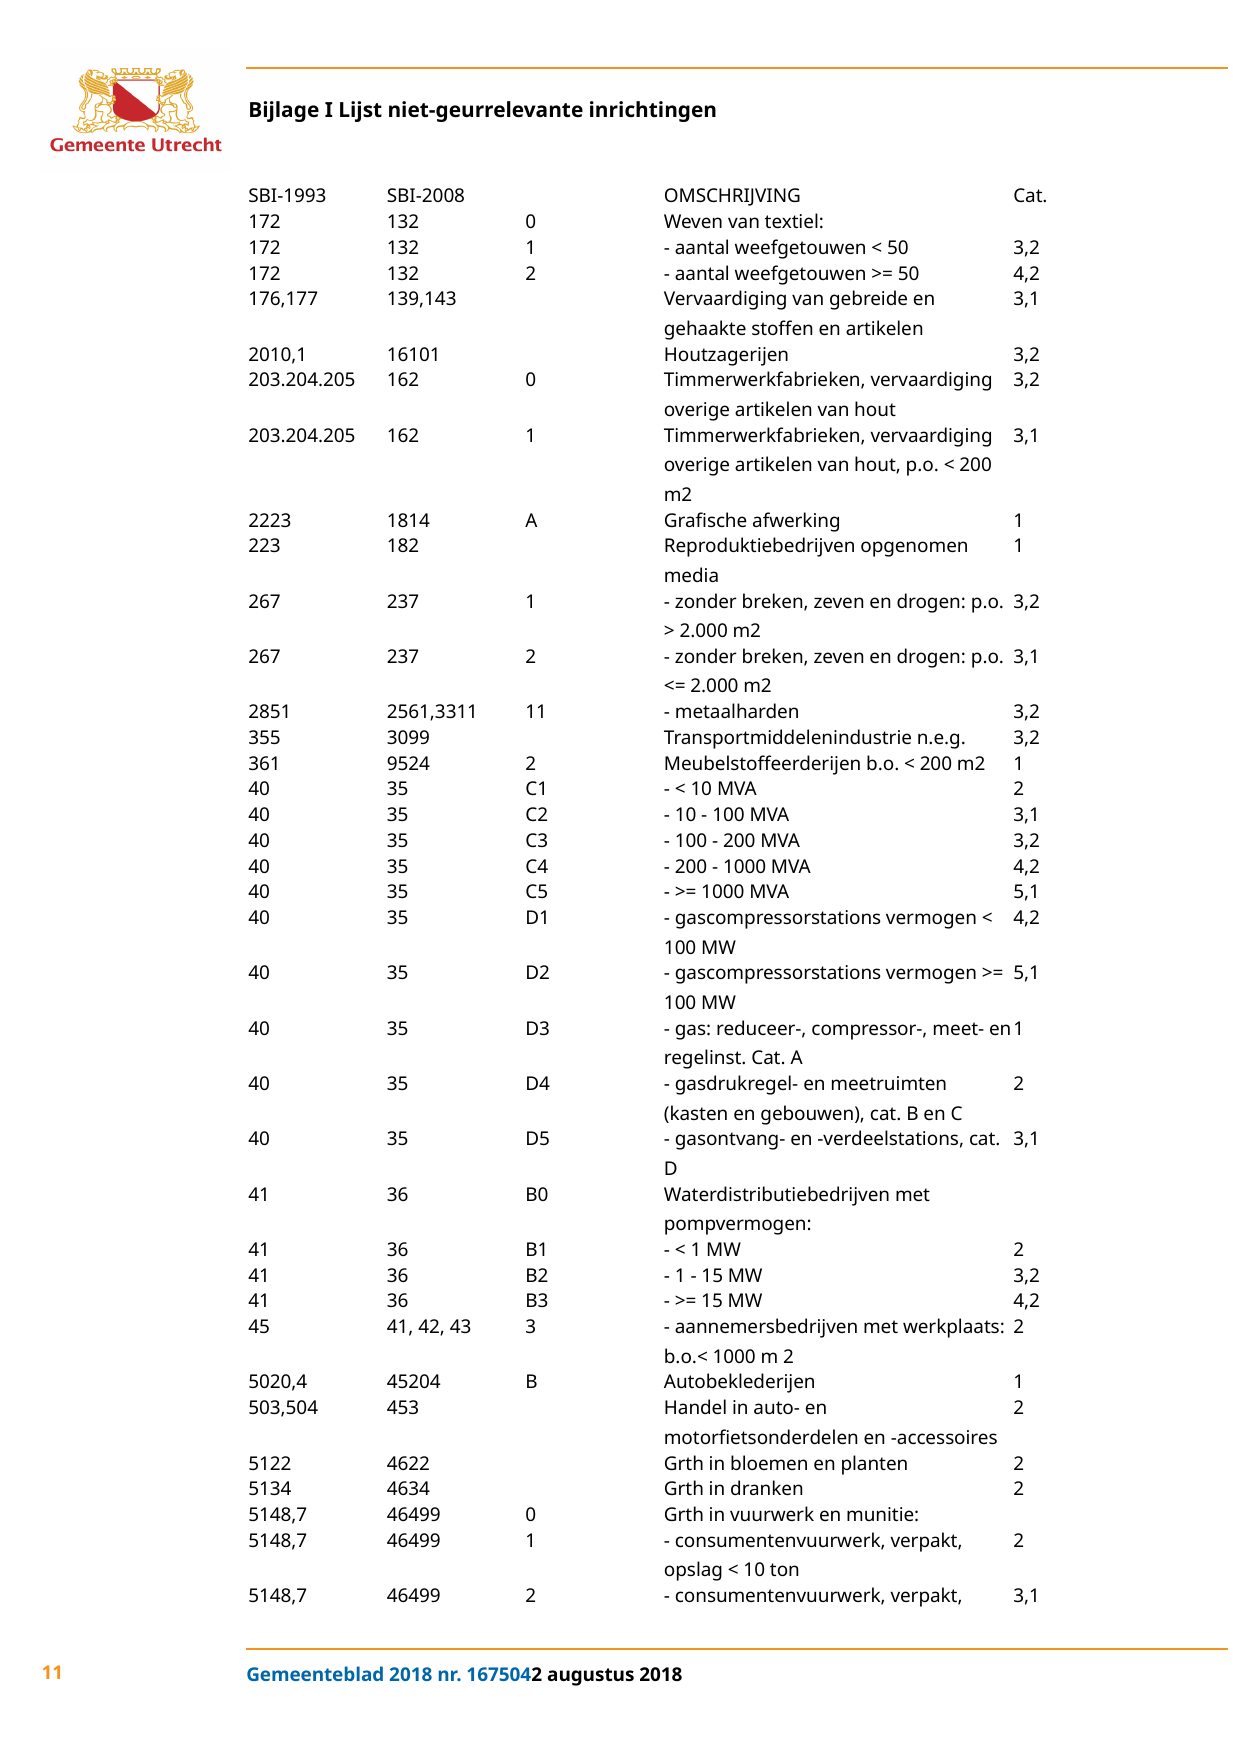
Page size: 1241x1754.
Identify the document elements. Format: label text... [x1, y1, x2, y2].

table_cell 2 [1013, 1475, 1152, 1501]
table_header SBI-2008 [387, 153, 525, 208]
table_cell 267 [248, 643, 387, 698]
table_cell 162 [387, 367, 525, 422]
table_cell 3,2 [1013, 341, 1152, 367]
table_cell - aannemersbedrijven met werkplaats: b.o.< 1000 m 2 [664, 1313, 1013, 1369]
table_cell [525, 533, 664, 588]
table_cell Grth in bloemen en planten [664, 1450, 1013, 1475]
table_header SBI-1993 [248, 153, 387, 208]
table_cell 35 [387, 801, 525, 827]
table_cell 4634 [387, 1475, 525, 1501]
table_cell 3,1 [1013, 1582, 1152, 1608]
table_cell 35 [387, 904, 525, 959]
table_cell 46499 [387, 1501, 525, 1527]
table_cell C5 [525, 879, 664, 904]
table_cell Grth in vuurwerk en munitie: [664, 1501, 1013, 1527]
table_cell 4,2 [1013, 1288, 1152, 1313]
table_cell 36 [387, 1262, 525, 1288]
table_cell 4622 [387, 1450, 525, 1475]
table_cell - zonder breken, zeven en drogen: p.o. > 2.000 m2 [664, 588, 1013, 643]
table_cell 223 [248, 533, 387, 588]
table_cell 40 [248, 776, 387, 801]
table_cell 36 [387, 1288, 525, 1313]
table_cell - 100 - 200 MVA [664, 827, 1013, 853]
table_cell Timmerwerkfabrieken, vervaardiging overige artikelen van hout, p.o. < 200 m2 [664, 422, 1013, 507]
table_cell 5,1 [1013, 960, 1152, 1015]
table_cell 203.204.205 [248, 367, 387, 422]
table_cell 2010,1 [248, 341, 387, 367]
table_cell 1 [1013, 533, 1152, 588]
table_cell 162 [387, 422, 525, 507]
table_cell 0 [525, 1501, 664, 1527]
table_cell 16101 [387, 341, 525, 367]
table_cell 35 [387, 960, 525, 1015]
table_cell - metaalharden [664, 699, 1013, 724]
table_cell D3 [525, 1015, 664, 1070]
table_cell 40 [248, 1126, 387, 1181]
table_cell 11 [525, 699, 664, 724]
table_cell 2 [525, 750, 664, 776]
table_cell 3,1 [1013, 286, 1152, 341]
picture [41, 47, 231, 172]
table_cell 3,2 [1013, 827, 1152, 853]
table_cell B1 [525, 1236, 664, 1262]
table_cell 35 [387, 1070, 525, 1126]
table_cell 2 [1013, 1394, 1152, 1450]
table_cell 46499 [387, 1527, 525, 1582]
table_cell D1 [525, 904, 664, 959]
table_cell - >= 15 MW [664, 1288, 1013, 1313]
table_cell 503,504 [248, 1394, 387, 1450]
table_cell 3099 [387, 724, 525, 750]
table_cell 2 [525, 260, 664, 286]
table_cell 1 [525, 588, 664, 643]
table_cell [1013, 208, 1152, 234]
table_cell - 10 - 100 MVA [664, 801, 1013, 827]
table_cell Waterdistributiebedrijven met pompvermogen: [664, 1181, 1013, 1236]
table_cell 237 [387, 643, 525, 698]
table_cell 5148,7 [248, 1582, 387, 1608]
table_cell 3,2 [1013, 367, 1152, 422]
table_cell - < 10 MVA [664, 776, 1013, 801]
table_cell 4,2 [1013, 904, 1152, 959]
table_cell 0 [525, 208, 664, 234]
table_cell Handel in auto- en motorfietsonderdelen en -accessoires [664, 1394, 1013, 1450]
table_cell - 200 - 1000 MVA [664, 853, 1013, 878]
table_header Cat. [1013, 153, 1152, 208]
table_cell 2 [525, 1582, 664, 1608]
table_cell D5 [525, 1126, 664, 1181]
table_cell 40 [248, 960, 387, 1015]
table_cell 355 [248, 724, 387, 750]
table_cell 5,1 [1013, 879, 1152, 904]
table_cell C2 [525, 801, 664, 827]
table_cell - gas: reduceer-, compressor-, meet- en regelinst. Cat. A [664, 1015, 1013, 1070]
table_cell - gascompressorstations vermogen < 100 MW [664, 904, 1013, 959]
table_cell 3,2 [1013, 1262, 1152, 1288]
table_cell Grth in dranken [664, 1475, 1013, 1501]
table_cell 35 [387, 776, 525, 801]
table_cell 1 [525, 234, 664, 260]
table_cell 35 [387, 827, 525, 853]
table_cell 41 [248, 1181, 387, 1236]
table_cell 5148,7 [248, 1527, 387, 1582]
table_cell 182 [387, 533, 525, 588]
table_cell 176,177 [248, 286, 387, 341]
table_cell 5134 [248, 1475, 387, 1501]
table_cell 1 [525, 1527, 664, 1582]
table_cell 4,2 [1013, 853, 1152, 878]
table_cell 4,2 [1013, 260, 1152, 286]
table_cell 3,1 [1013, 801, 1152, 827]
table_cell 172 [248, 260, 387, 286]
table_cell Vervaardiging van gebreide en gehaakte stoffen en artikelen [664, 286, 1013, 341]
table_cell - 1 - 15 MW [664, 1262, 1013, 1288]
table_cell Meubelstoffeerderijen b.o. < 200 m2 [664, 750, 1013, 776]
table_cell 139,143 [387, 286, 525, 341]
table_cell - aantal weefgetouwen >= 50 [664, 260, 1013, 286]
table_cell 2 [1013, 1236, 1152, 1262]
table_cell - consumentenvuurwerk, verpakt, opslag < 10 ton [664, 1527, 1013, 1582]
table_cell 2851 [248, 699, 387, 724]
table_cell - aantal weefgetouwen < 50 [664, 234, 1013, 260]
table_cell - >= 1000 MVA [664, 879, 1013, 904]
table_cell 237 [387, 588, 525, 643]
table_cell [525, 724, 664, 750]
table_cell 3,1 [1013, 643, 1152, 698]
table_cell [1013, 1181, 1152, 1236]
table_cell [525, 1394, 664, 1450]
table_cell 1 [1013, 750, 1152, 776]
table_cell - gasontvang- en -verdeelstations, cat. D [664, 1126, 1013, 1181]
table_cell Transportmiddelenindustrie n.e.g. [664, 724, 1013, 750]
table_cell 267 [248, 588, 387, 643]
table_cell 1 [1013, 507, 1152, 532]
table_cell Houtzagerijen [664, 341, 1013, 367]
table_cell 5148,7 [248, 1501, 387, 1527]
table_cell 40 [248, 1015, 387, 1070]
table_cell D4 [525, 1070, 664, 1126]
table_cell 0 [525, 367, 664, 422]
table_cell 45204 [387, 1369, 525, 1394]
table_cell B [525, 1369, 664, 1394]
table_cell 3 [525, 1313, 664, 1369]
table_cell 5020,4 [248, 1369, 387, 1394]
table_cell - zonder breken, zeven en drogen: p.o. <= 2.000 m2 [664, 643, 1013, 698]
table_cell 1 [525, 422, 664, 507]
table_cell 1 [1013, 1015, 1152, 1070]
table_cell C4 [525, 853, 664, 878]
table_cell D2 [525, 960, 664, 1015]
table_cell 3,1 [1013, 422, 1152, 507]
table_cell - < 1 MW [664, 1236, 1013, 1262]
table_cell 41 [248, 1262, 387, 1288]
table_cell - gasdrukregel- en meetruimten (kasten en gebouwen), cat. B en C [664, 1070, 1013, 1126]
table_cell 132 [387, 260, 525, 286]
table_cell 203.204.205 [248, 422, 387, 507]
table_cell 2 [1013, 1313, 1152, 1369]
table_cell 35 [387, 853, 525, 878]
table_cell B2 [525, 1262, 664, 1288]
table_cell 3,2 [1013, 234, 1152, 260]
table_cell 2 [1013, 1450, 1152, 1475]
table_cell 453 [387, 1394, 525, 1450]
table_cell 3,2 [1013, 724, 1152, 750]
table_cell 5122 [248, 1450, 387, 1475]
table_cell Reproduktiebedrijven opgenomen media [664, 533, 1013, 588]
table_cell 35 [387, 1126, 525, 1181]
table_cell 40 [248, 1070, 387, 1126]
table_cell B0 [525, 1181, 664, 1236]
table_cell 35 [387, 1015, 525, 1070]
table_cell C3 [525, 827, 664, 853]
table_cell 45 [248, 1313, 387, 1369]
table_cell 1 [1013, 1369, 1152, 1394]
table_header OMSCHRIJVING [664, 153, 1013, 208]
table_cell 3,2 [1013, 588, 1152, 643]
table_cell 132 [387, 208, 525, 234]
table_cell A [525, 507, 664, 532]
table_cell - consumentenvuurwerk, verpakt, [664, 1582, 1013, 1608]
table_cell [525, 1450, 664, 1475]
table_cell [525, 286, 664, 341]
table_cell 2 [1013, 1070, 1152, 1126]
table_cell 40 [248, 801, 387, 827]
table_cell B3 [525, 1288, 664, 1313]
table_cell 172 [248, 208, 387, 234]
table_cell 35 [387, 879, 525, 904]
table_cell 2 [525, 643, 664, 698]
table_cell 3,2 [1013, 699, 1152, 724]
table_cell 46499 [387, 1582, 525, 1608]
table_cell 2 [1013, 776, 1152, 801]
table_cell 2 [1013, 1527, 1152, 1582]
table_cell 2561,3311 [387, 699, 525, 724]
table_cell 36 [387, 1236, 525, 1262]
table_cell 40 [248, 879, 387, 904]
table_cell 36 [387, 1181, 525, 1236]
table_cell 40 [248, 853, 387, 878]
table_cell Grafische afwerking [664, 507, 1013, 532]
table_cell Weven van textiel: [664, 208, 1013, 234]
table_cell 41 [248, 1288, 387, 1313]
table_cell - gascompressorstations vermogen >= 100 MW [664, 960, 1013, 1015]
table_cell 9524 [387, 750, 525, 776]
table_cell 40 [248, 904, 387, 959]
table_cell Autobeklederijen [664, 1369, 1013, 1394]
table_header [525, 153, 664, 208]
table_cell [525, 1475, 664, 1501]
table_cell 3,1 [1013, 1126, 1152, 1181]
text Bijlage I Lijst niet-geurrelevante inrichtingen [248, 95, 1152, 123]
table_cell 361 [248, 750, 387, 776]
table_cell C1 [525, 776, 664, 801]
table_cell 172 [248, 234, 387, 260]
table_cell Timmerwerkfabrieken, vervaardiging overige artikelen van hout [664, 367, 1013, 422]
table_cell 40 [248, 827, 387, 853]
table_cell [1013, 1501, 1152, 1527]
table_cell 41 [248, 1236, 387, 1262]
table_cell 132 [387, 234, 525, 260]
table_cell 1814 [387, 507, 525, 532]
table_cell 41, 42, 43 [387, 1313, 525, 1369]
table_cell [525, 341, 664, 367]
table_cell 2223 [248, 507, 387, 532]
